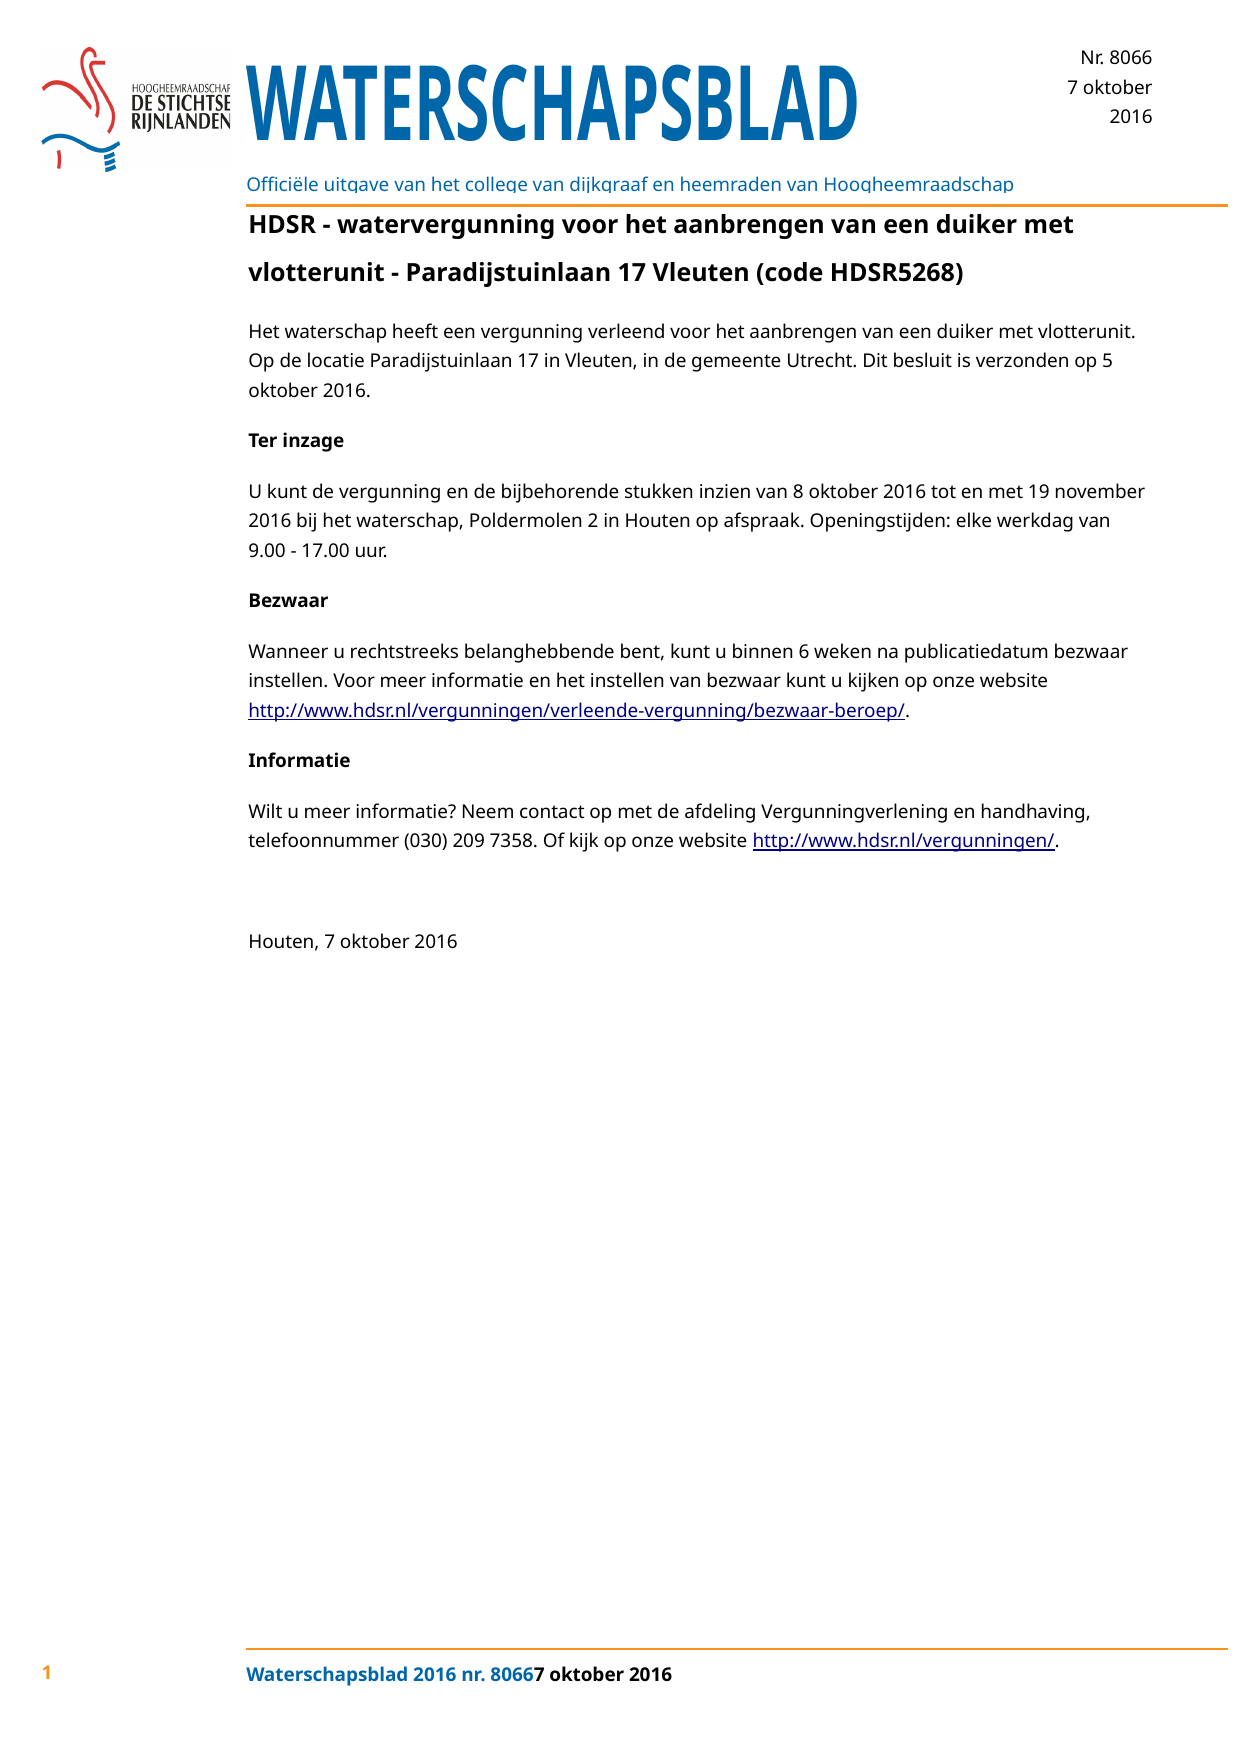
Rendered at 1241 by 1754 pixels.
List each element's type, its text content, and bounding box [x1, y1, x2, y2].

text U kunt de vergunning en de bijbehorende stukken inzien van 8 oktober 2016 tot en met 19 november 2016 bij het waterschap, Poldermolen 2 in Houten op afspraak. Openingstijden: elke werkdag van 9.00 - 17.00 uur. [248, 478, 1152, 563]
text Informatie [248, 747, 1152, 773]
picture [41, 47, 231, 172]
text HDSR - watervergunning voor het aanbrengen van een duiker met vlotterunit - Paradijstuinlaan 17 Vleuten (code HDSR5268) [248, 207, 1152, 288]
text Ter inzage [248, 427, 1152, 453]
text Wanneer u rechtstreeks belanghebbende bent, kunt u binnen 6 weken na publicatiedatum bezwaar instellen. Voor meer informatie en het instellen van bezwaar kunt u kijken op onze website http://www.hdsr.nl/vergunningen/verleende-vergunning/bezwaar-beroep/. [248, 638, 1152, 723]
text Houten, 7 oktober 2016 [248, 928, 1152, 954]
text Bezwaar [248, 587, 1152, 613]
text Wilt u meer informatie? Neem contact op met de afdeling Vergunningverlening en handhaving, telefoonnummer (030) 209 7358. Of kijk op onze website http://www.hdsr.nl/vergunningen/. [248, 798, 1152, 853]
text Het waterschap heeft een vergunning verleend voor het aanbrengen van een duiker met vlotterunit. Op de locatie Paradijstuinlaan 17 in Vleuten, in de gemeente Utrecht. Dit besluit is verzonden op 5 oktober 2016. [248, 318, 1152, 403]
